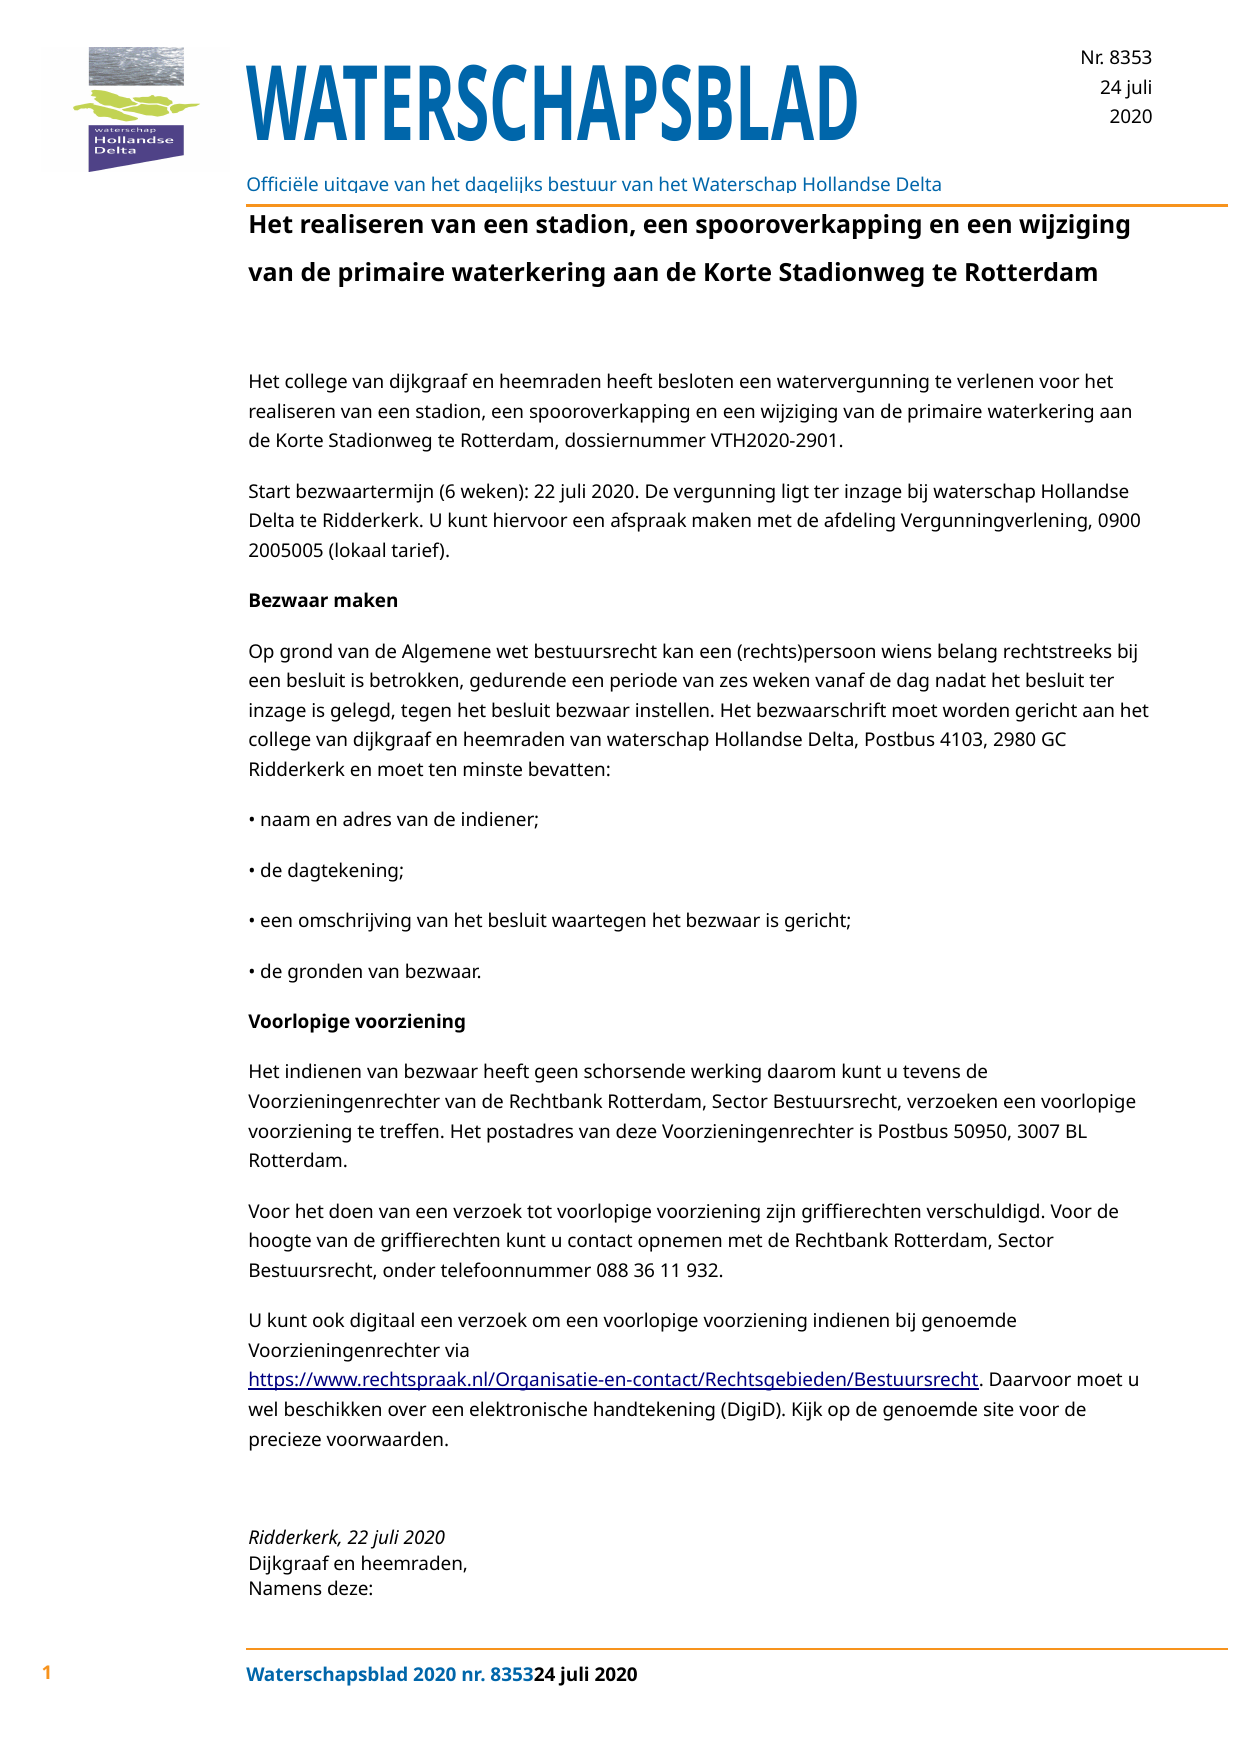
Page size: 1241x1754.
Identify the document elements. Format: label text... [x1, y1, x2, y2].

text Start bezwaartermijn (6 weken): 22 juli 2020. De vergunning ligt ter inzage bij waterschap Hollandse Delta te Ridderkerk. U kunt hiervoor een afspraak maken met de afdeling Vergunningverlening, 0900 2005005 (lokaal tarief). [248, 478, 1152, 563]
text Het indienen van bezwaar heeft geen schorsende werking daarom kunt u tevens de Voorzieningenrechter van de Rechtbank Rotterdam, Sector Bestuursrecht, verzoeken een voorlopige voorziening te treffen. Het postadres van deze Voorzieningenrechter is Postbus 50950, 3007 BL Rotterdam. [248, 1059, 1152, 1173]
text Voorlopige voorziening [248, 1008, 1152, 1034]
text • de dagtekening; [248, 857, 1152, 883]
text Het college van dijkgraaf en heemraden heeft besloten een watervergunning te verlenen voor het realiseren van een stadion, een spooroverkapping en een wijziging van de primaire waterkering aan de Korte Stadionweg te Rotterdam, dossiernummer VTH2020-2901. [248, 368, 1152, 453]
text • de gronden van bezwaar. [248, 958, 1152, 984]
text Namens deze: [248, 1576, 1152, 1601]
text Ridderkerk, 22 juli 2020 [248, 1524, 1152, 1550]
text • naam en adres van de indiener; [248, 807, 1152, 832]
text Voor het doen van een verzoek tot voorlopige voorziening zijn griffierechten verschuldigd. Voor de hoogte van de griffierechten kunt u contact opnemen met de Rechtbank Rotterdam, Sector Bestuursrecht, onder telefoonnummer 088 36 11 932. [248, 1198, 1152, 1283]
picture [41, 47, 231, 172]
text Bezwaar maken [248, 587, 1152, 613]
text Het realiseren van een stadion, een spooroverkapping en een wijziging van de primaire waterkering aan de Korte Stadionweg te Rotterdam [248, 207, 1152, 288]
text U kunt ook digitaal een verzoek om een voorlopige voorziening indienen bij genoemde Voorzieningenrechter via https://www.rechtspraak.nl/Organisatie-en-contact/Rechtsgebieden/Bestuursrecht. Daarvoor moet u wel beschikken over een elektronische handtekening (DigiD). Kijk op de genoemde site voor de precieze voorwaarden. [248, 1307, 1152, 1452]
text Dijkgraaf en heemraden, [248, 1550, 1152, 1576]
text Op grond van de Algemene wet bestuursrecht kan een (rechts)persoon wiens belang rechtstreeks bij een besluit is betrokken, gedurende een periode van zes weken vanaf de dag nadat het besluit ter inzage is gelegd, tegen het besluit bezwaar instellen. Het bezwaarschrift moet worden gericht aan het college van dijkgraaf en heemraden van waterschap Hollandse Delta, Postbus 4103, 2980 GC Ridderkerk en moet ten minste bevatten: [248, 638, 1152, 782]
text • een omschrijving van het besluit waartegen het bezwaar is gericht; [248, 907, 1152, 933]
